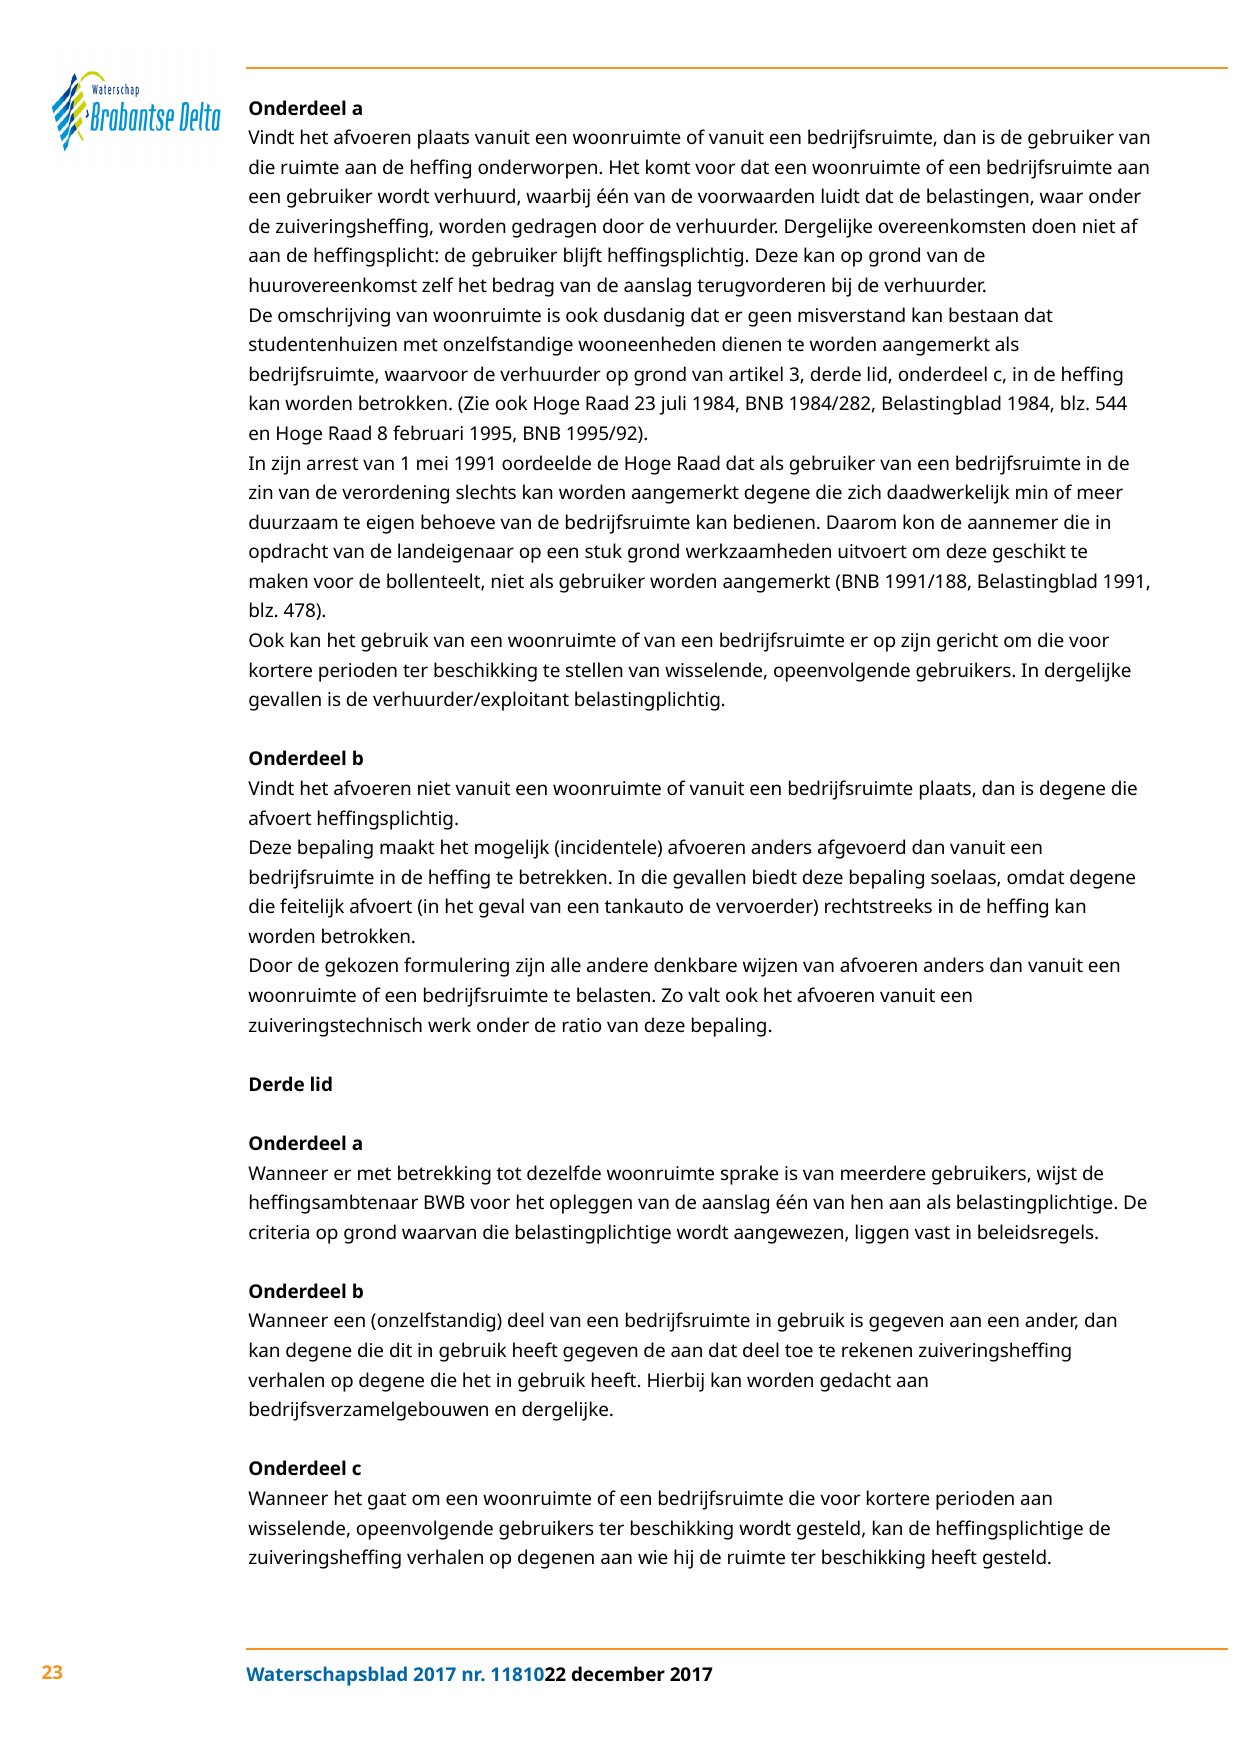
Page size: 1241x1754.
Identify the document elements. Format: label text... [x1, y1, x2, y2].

text Deze bepaling maakt het mogelijk (incidentele) afvoeren anders afgevoerd dan vanuit een bedrijfsruimte in de heffing te betrekken. In die gevallen biedt deze bepaling soelaas, omdat degene die feitelijk afvoert (in het geval van een tankauto de vervoerder) rechtstreeks in de heffing kan worden betrokken. [248, 834, 1152, 949]
text Wanneer een (onzelfstandig) deel van een bedrijfsruimte in gebruik is gegeven aan een ander, dan kan degene die dit in gebruik heeft gegeven de aan dat deel toe te rekenen zuiveringsheffing verhalen op degene die het in gebruik heeft. Hierbij kan worden gedacht aan bedrijfsverzamelgebouwen en dergelijke. [248, 1308, 1152, 1422]
text Door de gekozen formulering zijn alle andere denkbare wijzen van afvoeren anders dan vanuit een woonruimte of een bedrijfsruimte te belasten. Zo valt ook het afvoeren vanuit een zuiveringstechnisch werk onder de ratio van deze bepaling. [248, 953, 1152, 1038]
text Wanneer er met betrekking tot dezelfde woonruimte sprake is van meerdere gebruikers, wijst de heffingsambtenaar BWB voor het opleggen van de aanslag één van hen aan als belastingplichtige. De criteria op grond waarvan die belastingplichtige wordt aangewezen, liggen vast in beleidsregels. [248, 1160, 1152, 1245]
text Onderdeel b [248, 746, 1152, 771]
picture [41, 47, 231, 172]
text Onderdeel a [248, 95, 1152, 121]
text Ook kan het gebruik van een woonruimte of van een bedrijfsruimte er op zijn gericht om die voor kortere perioden ter beschikking te stellen van wisselende, opeenvolgende gebruikers. In dergelijke gevallen is de verhuurder/exploitant belastingplichtig. [248, 627, 1152, 712]
text De omschrijving van woonruimte is ook dusdanig dat er geen misverstand kan bestaan dat studentenhuizen met onzelfstandige wooneenheden dienen te worden aangemerkt als bedrijfsruimte, waarvoor de verhuurder op grond van artikel 3, derde lid, onderdeel c, in de heffing kan worden betrokken. (Zie ook Hoge Raad 23 juli 1984, BNB 1984/282, Belastingblad 1984, blz. 544 en Hoge Raad 8 februari 1995, BNB 1995/92). [248, 302, 1152, 446]
text Onderdeel c [248, 1456, 1152, 1481]
text Wanneer het gaat om een woonruimte of een bedrijfsruimte die voor kortere perioden aan wisselende, opeenvolgende gebruikers ter beschikking wordt gesteld, kan de heffingsplichtige de zuiveringsheffing verhalen op degenen aan wie hij de ruimte ter beschikking heeft gesteld. [248, 1485, 1152, 1570]
text Derde lid [248, 1071, 1152, 1097]
text Vindt het afvoeren niet vanuit een woonruimte of vanuit een bedrijfsruimte plaats, dan is degene die afvoert heffingsplichtig. [248, 775, 1152, 831]
text Onderdeel b [248, 1278, 1152, 1304]
text Vindt het afvoeren plaats vanuit een woonruimte of vanuit een bedrijfsruimte, dan is de gebruiker van die ruimte aan de heffing onderworpen. Het komt voor dat een woonruimte of een bedrijfsruimte aan een gebruiker wordt verhuurd, waarbij één van de voorwaarden luidt dat de belastingen, waar onder de zuiveringsheffing, worden gedragen door de verhuurder. Dergelijke overeenkomsten doen niet af aan de heffingsplicht: de gebruiker blijft heffingsplichtig. Deze kan op grond van de huurovereenkomst zelf het bedrag van de aanslag terugvorderen bij de verhuurder. [248, 124, 1152, 298]
text Onderdeel a [248, 1130, 1152, 1156]
text In zijn arrest van 1 mei 1991 oordeelde de Hoge Raad dat als gebruiker van een bedrijfsruimte in de zin van de verordening slechts kan worden aangemerkt degene die zich daadwerkelijk min of meer duurzaam te eigen behoeve van de bedrijfsruimte kan bedienen. Daarom kon de aannemer die in opdracht van de landeigenaar op een stuk grond werkzaamheden uitvoert om deze geschikt te maken voor de bollenteelt, niet als gebruiker worden aangemerkt (BNB 1991/188, Belastingblad 1991, blz. 478). [248, 450, 1152, 623]
